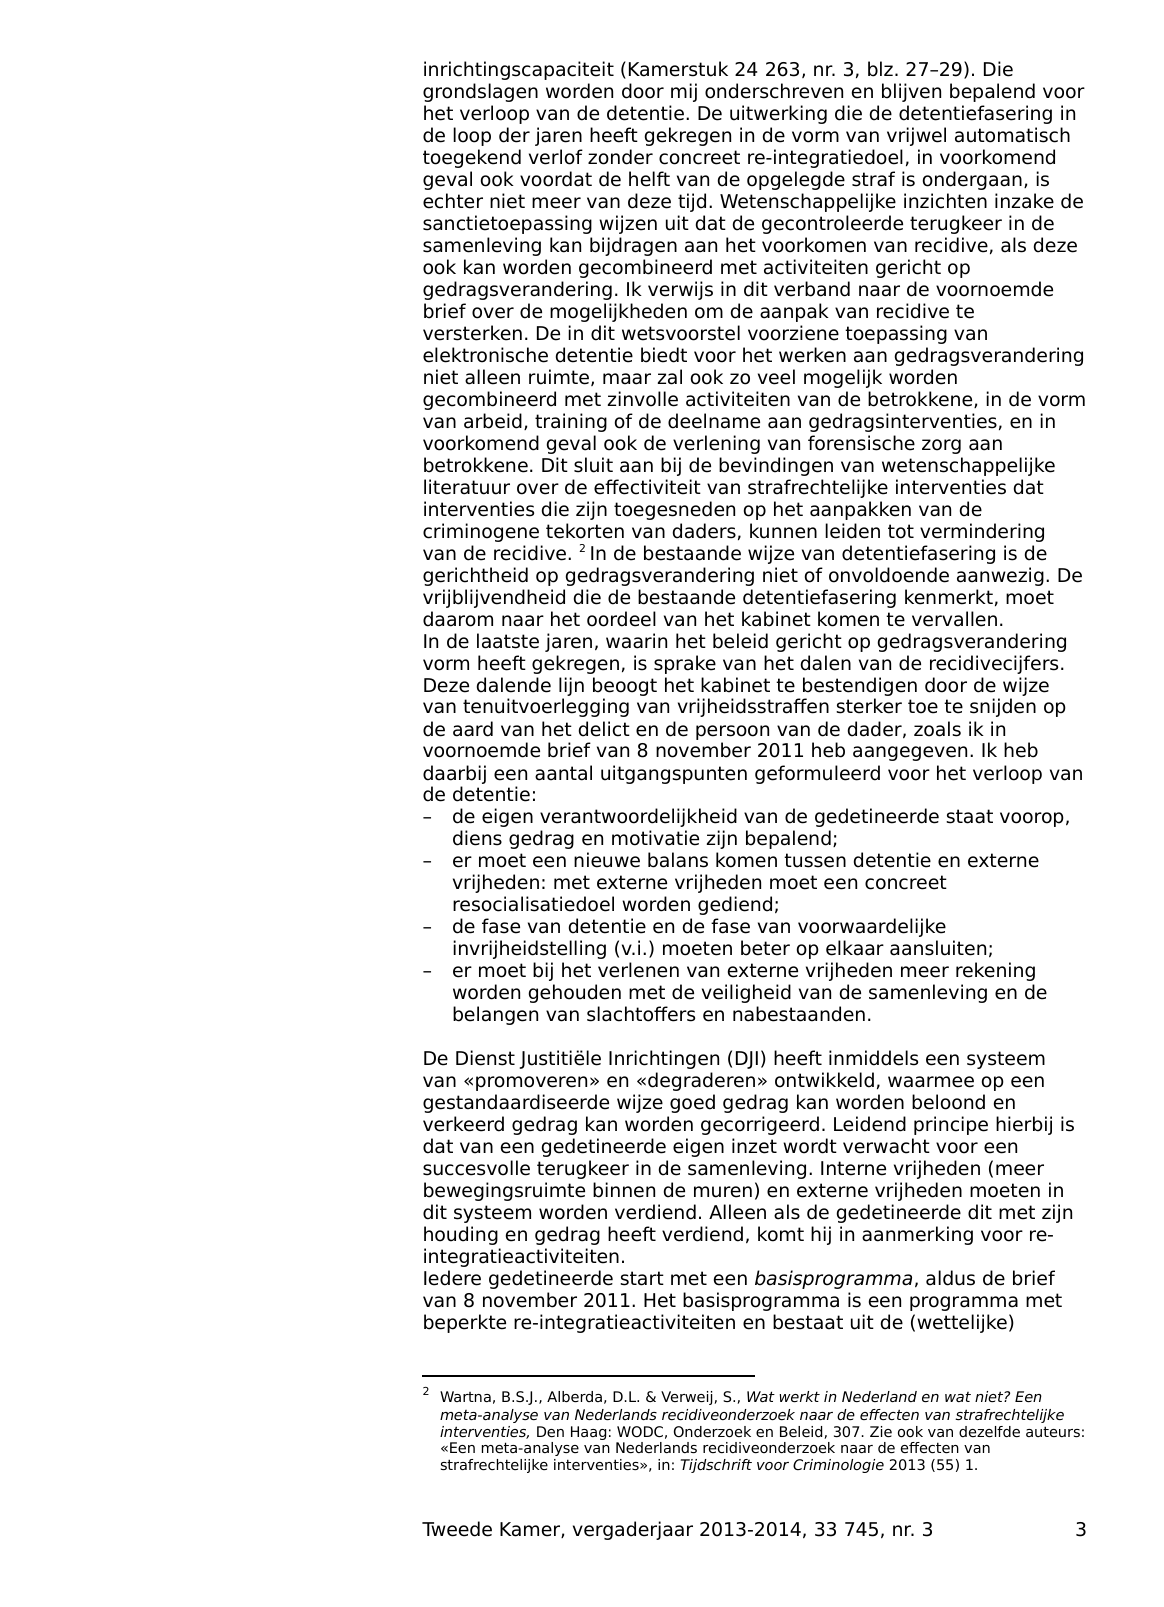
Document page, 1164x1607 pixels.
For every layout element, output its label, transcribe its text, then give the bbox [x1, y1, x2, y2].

text – er moet een nieuwe balans komen tussen detentie en externe vrijheden: met externe vrijheden moet een concreet resocialisatiedoel worden gediend; [422, 850, 1087, 916]
text De Dienst Justitiële Inrichtingen (DJI) heeft inmiddels een systeem van «promoveren» en «degraderen» ontwikkeld, waarmee op een gestandaardiseerde wijze goed gedrag kan worden beloond en verkeerd gedrag kan worden gecorrigeerd. Leidend principe hierbij is dat van een gedetineerde eigen inzet wordt verwacht voor een succesvolle terugkeer in de samenleving. Interne vrijheden (meer bewegingsruimte binnen de muren) en externe vrijheden moeten in dit systeem worden verdiend. Alleen als de gedetineerde dit met zijn houding en gedrag heeft verdiend, komt hij in aanmerking voor re-integratieactiviteiten. [422, 1048, 1087, 1268]
text In de laatste jaren, waarin het beleid gericht op gedragsverandering vorm heeft gekregen, is sprake van het dalen van de recidivecijfers. Deze dalende lijn beoogt het kabinet te bestendigen door de wijze van tenuitvoerlegging van vrijheidsstraffen sterker toe te snijden op de aard van het delict en de persoon van de dader, zoals ik in voornoemde brief van 8 november 2011 heb aangegeven. Ik heb daarbij een aantal uitgangspunten geformuleerd voor het verloop van de detentie: [422, 631, 1087, 806]
text Iedere gedetineerde start met een basisprogramma, aldus de brief van 8 november 2011. Het basisprogramma is een programma met beperkte re-integratieactiviteiten en bestaat uit de (wettelijke) [422, 1268, 1087, 1334]
text inrichtingscapaciteit (Kamerstuk 24 263, nr. 3, blz. 27–29). Die grondslagen worden door mij onderschreven en blijven bepalend voor het verloop van de detentie. De uitwerking die de detentiefasering in de loop der jaren heeft gekregen in de vorm van vrijwel automatisch toegekend verlof zonder concreet re-integratiedoel, in voorkomend geval ook voordat de helft van de opgelegde straf is ondergaan, is echter niet meer van deze tijd. Wetenschappelijke inzichten inzake de sanctietoepassing wijzen uit dat de gecontroleerde terugkeer in de samenleving kan bijdragen aan het voorkomen van recidive, als deze ook kan worden gecombineerd met activiteiten gericht op gedragsverandering. Ik verwijs in dit verband naar de voornoemde brief over de mogelijkheden om de aanpak van recidive te versterken. De in dit wetsvoorstel voorziene toepassing van elektronische detentie biedt voor het werken aan gedragsverandering niet alleen ruimte, maar zal ook zo veel mogelijk worden gecombineerd met zinvolle activiteiten van de betrokkene, in de vorm van arbeid, training of de deelname aan gedragsinterventies, en in voorkomend geval ook de verlening van forensische zorg aan betrokkene. Dit sluit aan bij de bevindingen van wetenschappelijke literatuur over de effectiviteit van strafrechtelijke interventies dat interventies die zijn toegesneden op het aanpakken van de criminogene tekorten van daders, kunnen leiden tot vermindering van de recidive. In de bestaande wijze van detentiefasering is de gerichtheid op gedragsverandering niet of onvoldoende aanwezig. De vrijblijvendheid die de bestaande detentiefasering kenmerkt, moet daarom naar het oordeel van het kabinet komen te vervallen. [422, 59, 1087, 631]
text Wartna, B.S.J., Alberda, D.L. & Verweij, S., Wat werkt in Nederland en wat niet? Een meta-analyse van Nederlands recidiveonderzoek naar de effecten van strafrechtelijke interventies, Den Haag: WODC, Onderzoek en Beleid, 307. Zie ook van dezelfde auteurs: «Een meta-analyse van Nederlands recidiveonderzoek naar de effecten van strafrechtelijke interventies», in: Tijdschrift voor Criminologie 2013 (55) 1. [422, 1385, 1087, 1474]
text – de eigen verantwoordelijkheid van de gedetineerde staat voorop, diens gedrag en motivatie zijn bepalend; [422, 806, 1087, 850]
text – er moet bij het verlenen van externe vrijheden meer rekening worden gehouden met de veiligheid van de samenleving en de belangen van slachtoffers en nabestaanden. [422, 960, 1087, 1026]
text – de fase van detentie en de fase van voorwaardelijke invrijheidstelling (v.i.) moeten beter op elkaar aansluiten; [422, 916, 1087, 960]
